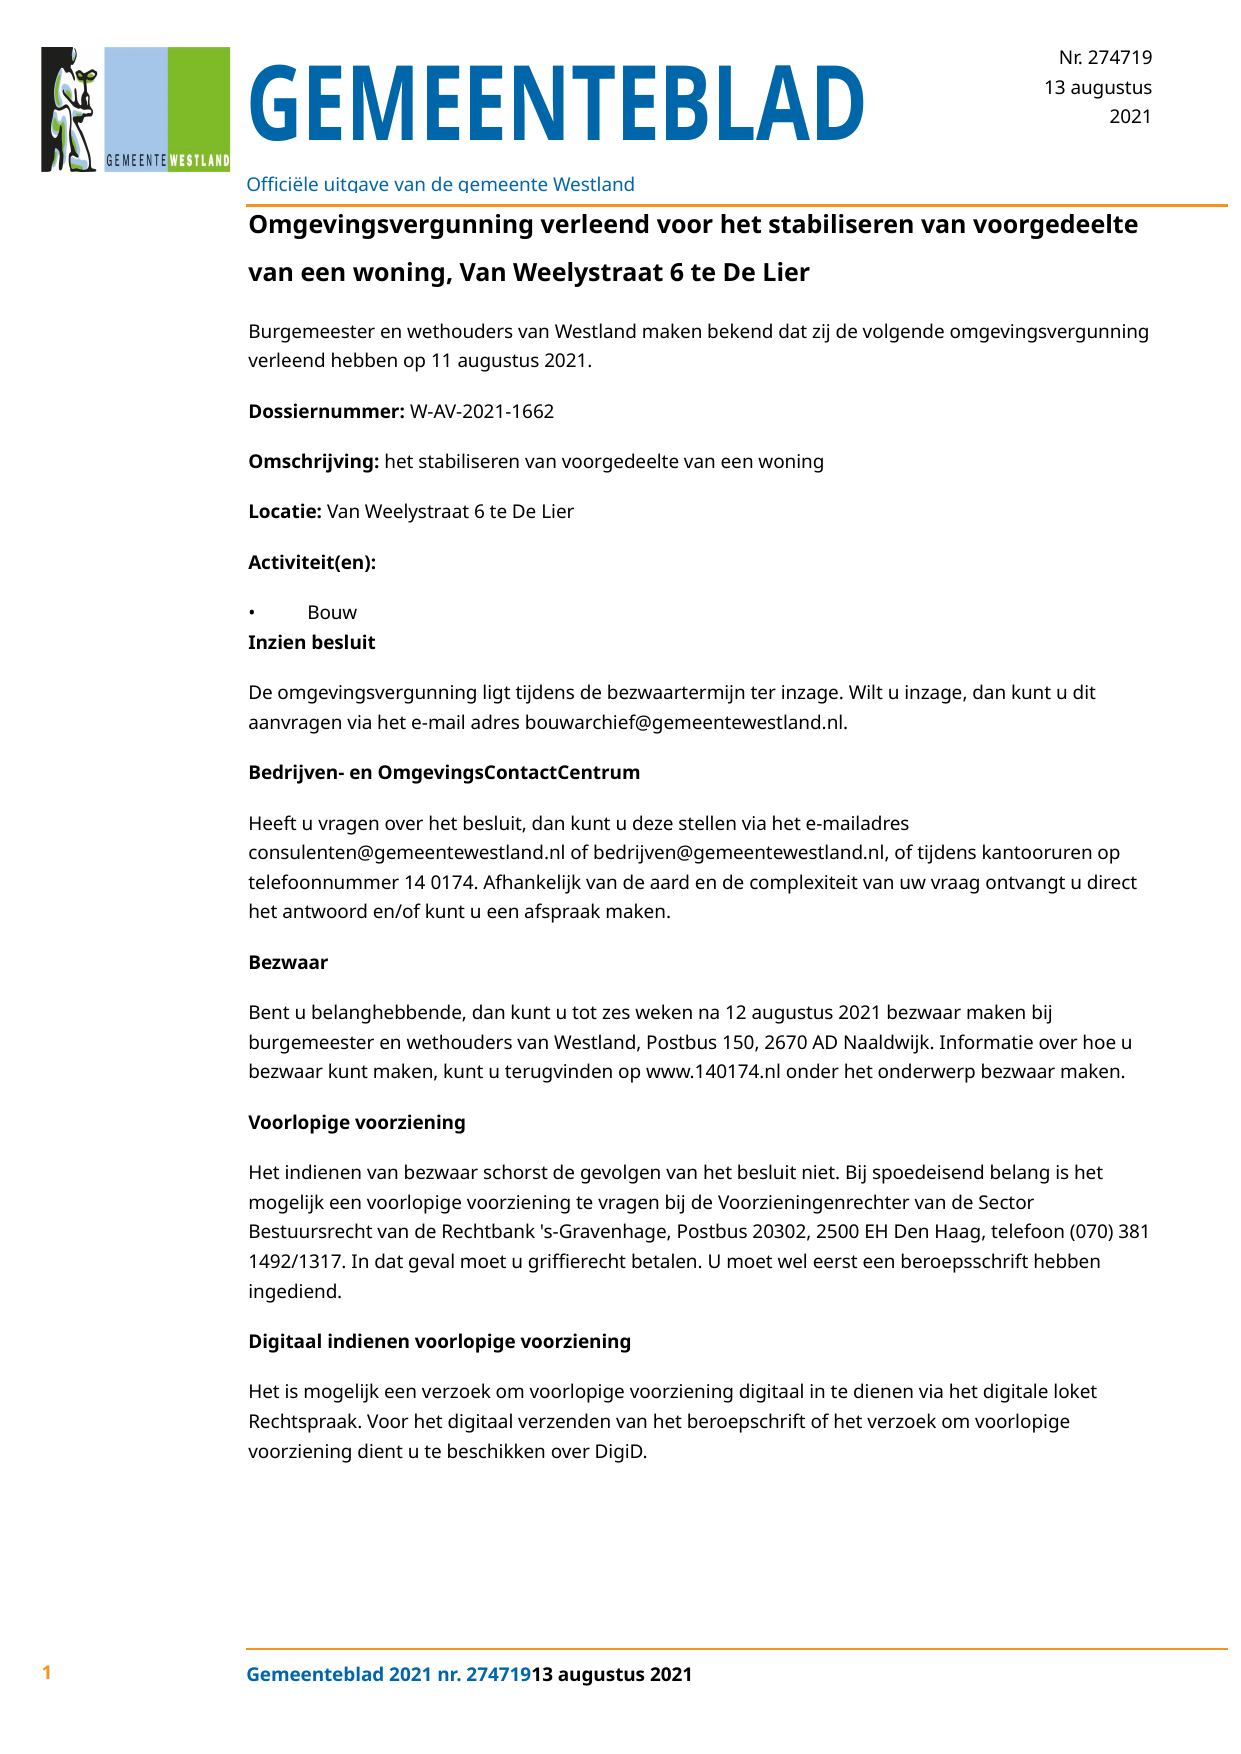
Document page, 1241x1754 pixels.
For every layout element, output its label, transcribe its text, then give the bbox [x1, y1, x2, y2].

text Bent u belanghebbende, dan kunt u tot zes weken na 12 augustus 2021 bezwaar maken bij burgemeester en wethouders van Westland, Postbus 150, 2670 AD Naaldwijk. Informatie over hoe u bezwaar kunt maken, kunt u terugvinden op www.140174.nl onder het onderwerp bezwaar maken. [248, 999, 1152, 1084]
text Bezwaar [248, 949, 1152, 975]
text Voorlopige voorziening [248, 1109, 1152, 1135]
text Locatie: Van Weelystraat 6 te De Lier [248, 499, 1152, 524]
list Bouw [248, 599, 1152, 625]
text Omschrijving: het stabiliseren van voorgedeelte van een woning [248, 448, 1152, 474]
text Het is mogelijk een verzoek om voorlopige voorziening digitaal in te dienen via het digitale loket Rechtspraak. Voor het digitaal verzenden van het beroepschrift of het verzoek om voorlopige voorziening dient u te beschikken over DigiD. [248, 1379, 1152, 1464]
text Bedrijven- en OmgevingsContactCentrum [248, 759, 1152, 785]
text Digitaal indienen voorlopige voorziening [248, 1328, 1152, 1354]
picture [41, 47, 231, 172]
text Het indienen van bezwaar schorst de gevolgen van het besluit niet. Bij spoedeisend belang is het mogelijk een voorlopige voorziening te vragen bij de Voorzieningenrechter van de Sector Bestuursrecht van de Rechtbank 's-Gravenhage, Postbus 20302, 2500 EH Den Haag, telefoon (070) 381 1492/1317. In dat geval moet u griffierecht betalen. U moet wel eerst een beroepsschrift hebben ingediend. [248, 1159, 1152, 1304]
text Burgemeester en wethouders van Westland maken bekend dat zij de volgende omgevingsvergunning verleend hebben op 11 augustus 2021. [248, 318, 1152, 373]
text Inzien besluit [248, 629, 1152, 655]
text De omgevingsvergunning ligt tijdens de bezwaartermijn ter inzage. Wilt u inzage, dan kunt u dit aanvragen via het e-mail adres bouwarchief@gemeentewestland.nl. [248, 679, 1152, 735]
text Dossiernummer: W-AV-2021-1662 [248, 398, 1152, 424]
text Heeft u vragen over het besluit, dan kunt u deze stellen via het e-mailadres consulenten@gemeentewestland.nl of bedrijven@gemeentewestland.nl, of tijdens kantooruren op telefoonnummer 14 0174. Afhankelijk van de aard en de complexiteit van uw vraag ontvangt u direct het antwoord en/of kunt u een afspraak maken. [248, 810, 1152, 924]
text Omgevingsvergunning verleend voor het stabiliseren van voorgedeelte van een woning, Van Weelystraat 6 te De Lier [248, 207, 1152, 288]
text Activiteit(en): [248, 549, 1152, 575]
